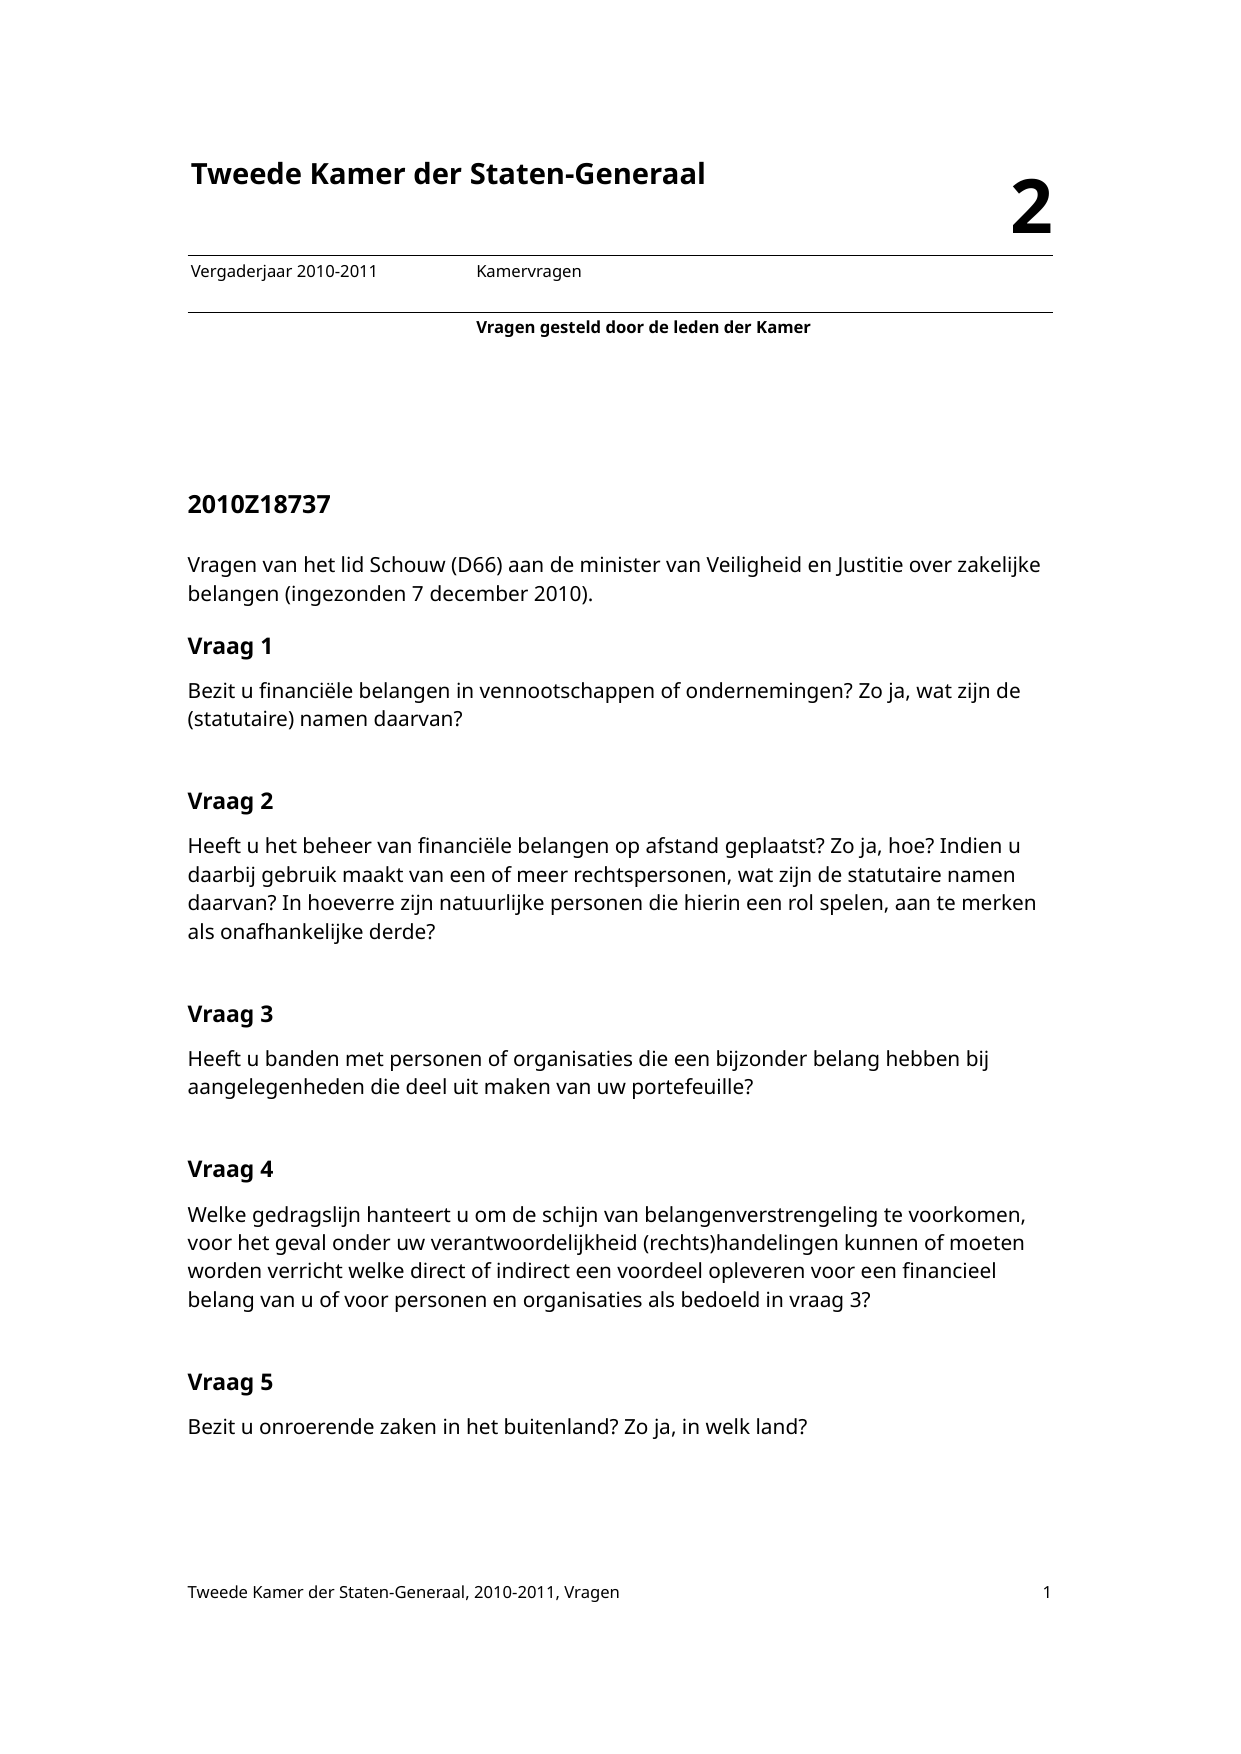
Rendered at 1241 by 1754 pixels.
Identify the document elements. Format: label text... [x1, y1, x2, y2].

subtitle Vraag 3 [187, 998, 1053, 1029]
table_header 2 [880, 150, 1053, 255]
text 2010Z18737 [187, 487, 1053, 521]
text Vragen van het lid Schouw (D66) aan de minister van Veiligheid en Justitie over zakelijke belangen (ingezonden 7 december 2010). [187, 550, 1053, 607]
subtitle Vraag 1 [187, 630, 1053, 661]
subtitle Vraag 4 [187, 1153, 1053, 1185]
text Welke gedragslijn hanteert u om de schijn van belangenverstrengeling te voorkomen, voor het geval onder uw verantwoordelijkheid (rechts)handelingen kunnen of moeten worden verricht welke direct of indirect een voordeel opleveren voor een financieel belang van u of voor personen en organisaties als bedoeld in vraag 3? [187, 1200, 1053, 1313]
text Bezit u financiële belangen in vennootschappen of ondernemingen? Zo ja, wat zijn de (statutaire) namen daarvan? [187, 676, 1053, 733]
subtitle Vraag 2 [187, 785, 1053, 817]
table_cell [188, 313, 473, 339]
text Heeft u banden met personen of organisaties die een bijzonder belang hebben bij aangelegenheden die deel uit maken van uw portefeuille? [187, 1044, 1053, 1101]
table_cell Vragen gesteld door de leden der Kamer [473, 313, 1053, 339]
table_cell Kamervragen [473, 256, 1053, 312]
text Heeft u het beheer van financiële belangen op afstand geplaatst? Zo ja, hoe? Indien u daarbij gebruik maakt van een of meer rechtspersonen, wat zijn de statutaire namen daarvan? In hoeverre zijn natuurlijke personen die hierin een rol spelen, aan te merken als onafhankelijke derde? [187, 832, 1053, 945]
text Bezit u onroerende zaken in het buitenland? Zo ja, in welk land? [187, 1412, 1053, 1441]
table_cell Vergaderjaar 2010-2011 [188, 256, 473, 312]
table_header Tweede Kamer der Staten-Generaal [188, 150, 879, 255]
subtitle Vraag 5 [187, 1366, 1053, 1397]
